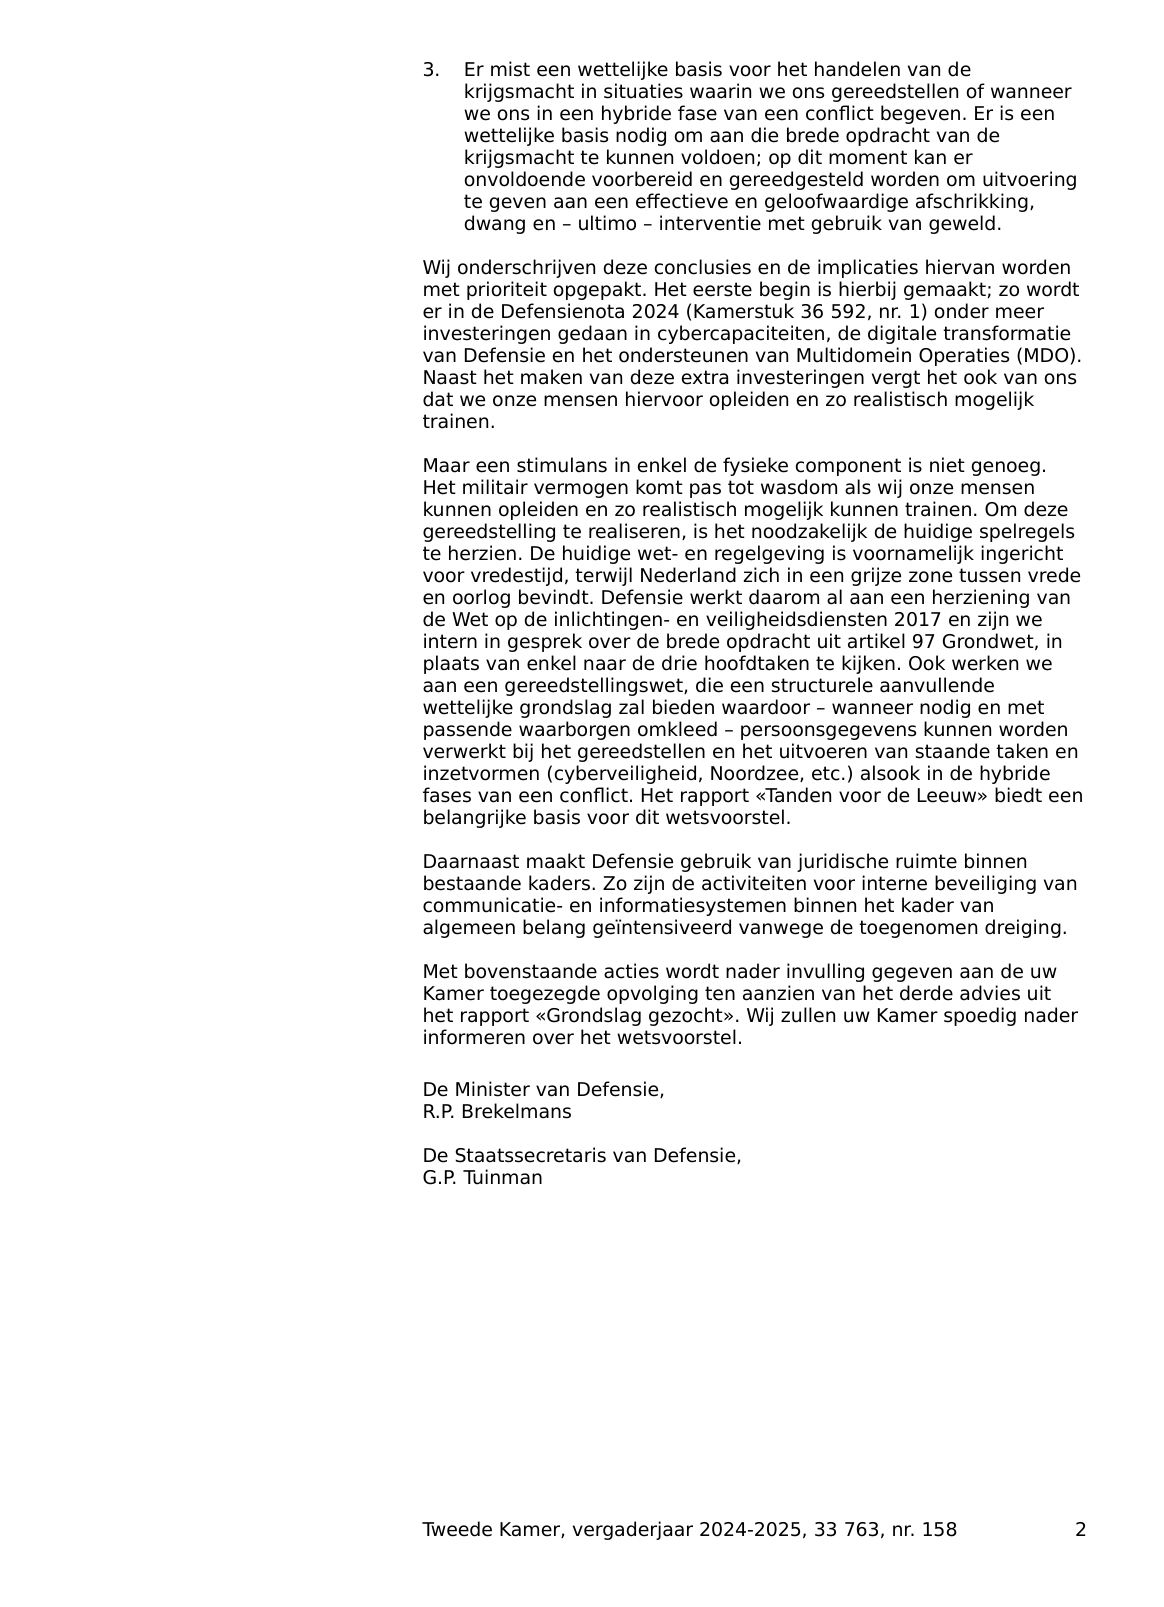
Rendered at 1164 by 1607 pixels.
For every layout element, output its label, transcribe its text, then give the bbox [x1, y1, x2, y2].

text Daarnaast maakt Defensie gebruik van juridische ruimte binnen bestaande kaders. Zo zijn de activiteiten voor interne beveiliging van communicatie- en informatiesystemen binnen het kader van algemeen belang geïntensiveerd vanwege de toegenomen dreiging. [422, 851, 1087, 939]
text 3. Er mist een wettelijke basis voor het handelen van de krijgsmacht in situaties waarin we ons gereedstellen of wanneer we ons in een hybride fase van een conflict begeven. Er is een wettelijke basis nodig om aan die brede opdracht van de krijgsmacht te kunnen voldoen; op dit moment kan er onvoldoende voorbereid en gereedgesteld worden om uitvoering te geven aan een effectieve en geloofwaardige afschrikking, dwang en – ultimo – interventie met gebruik van geweld. [422, 59, 1087, 235]
text De Staatssecretaris van Defensie, G.P. Tuinman [422, 1145, 1087, 1189]
text De Minister van Defensie, R.P. Brekelmans [422, 1079, 1087, 1123]
text Wij onderschrijven deze conclusies en de implicaties hiervan worden met prioriteit opgepakt. Het eerste begin is hierbij gemaakt; zo wordt er in de Defensienota 2024 (Kamerstuk 36 592, nr. 1) onder meer investeringen gedaan in cybercapaciteiten, de digitale transformatie van Defensie en het ondersteunen van Multidomein Operaties (MDO). Naast het maken van deze extra investeringen vergt het ook van ons dat we onze mensen hiervoor opleiden en zo realistisch mogelijk trainen. [422, 257, 1087, 433]
text Met bovenstaande acties wordt nader invulling gegeven aan de uw Kamer toegezegde opvolging ten aanzien van het derde advies uit het rapport «Grondslag gezocht». Wij zullen uw Kamer spoedig nader informeren over het wetsvoorstel. [422, 961, 1087, 1049]
text Maar een stimulans in enkel de fysieke component is niet genoeg. Het militair vermogen komt pas tot wasdom als wij onze mensen kunnen opleiden en zo realistisch mogelijk kunnen trainen. Om deze gereedstelling te realiseren, is het noodzakelijk de huidige spelregels te herzien. De huidige wet- en regelgeving is voornamelijk ingericht voor vredestijd, terwijl Nederland zich in een grijze zone tussen vrede en oorlog bevindt. Defensie werkt daarom al aan een herziening van de Wet op de inlichtingen- en veiligheidsdiensten 2017 en zijn we intern in gesprek over de brede opdracht uit artikel 97 Grondwet, in plaats van enkel naar de drie hoofdtaken te kijken. Ook werken we aan een gereedstellingswet, die een structurele aanvullende wettelijke grondslag zal bieden waardoor – wanneer nodig en met passende waarborgen omkleed – persoonsgegevens kunnen worden verwerkt bij het gereedstellen en het uitvoeren van staande taken en inzetvormen (cyberveiligheid, Noordzee, etc.) alsook in de hybride fases van een conflict. Het rapport «Tanden voor de Leeuw» biedt een belangrijke basis voor dit wetsvoorstel. [422, 455, 1087, 829]
